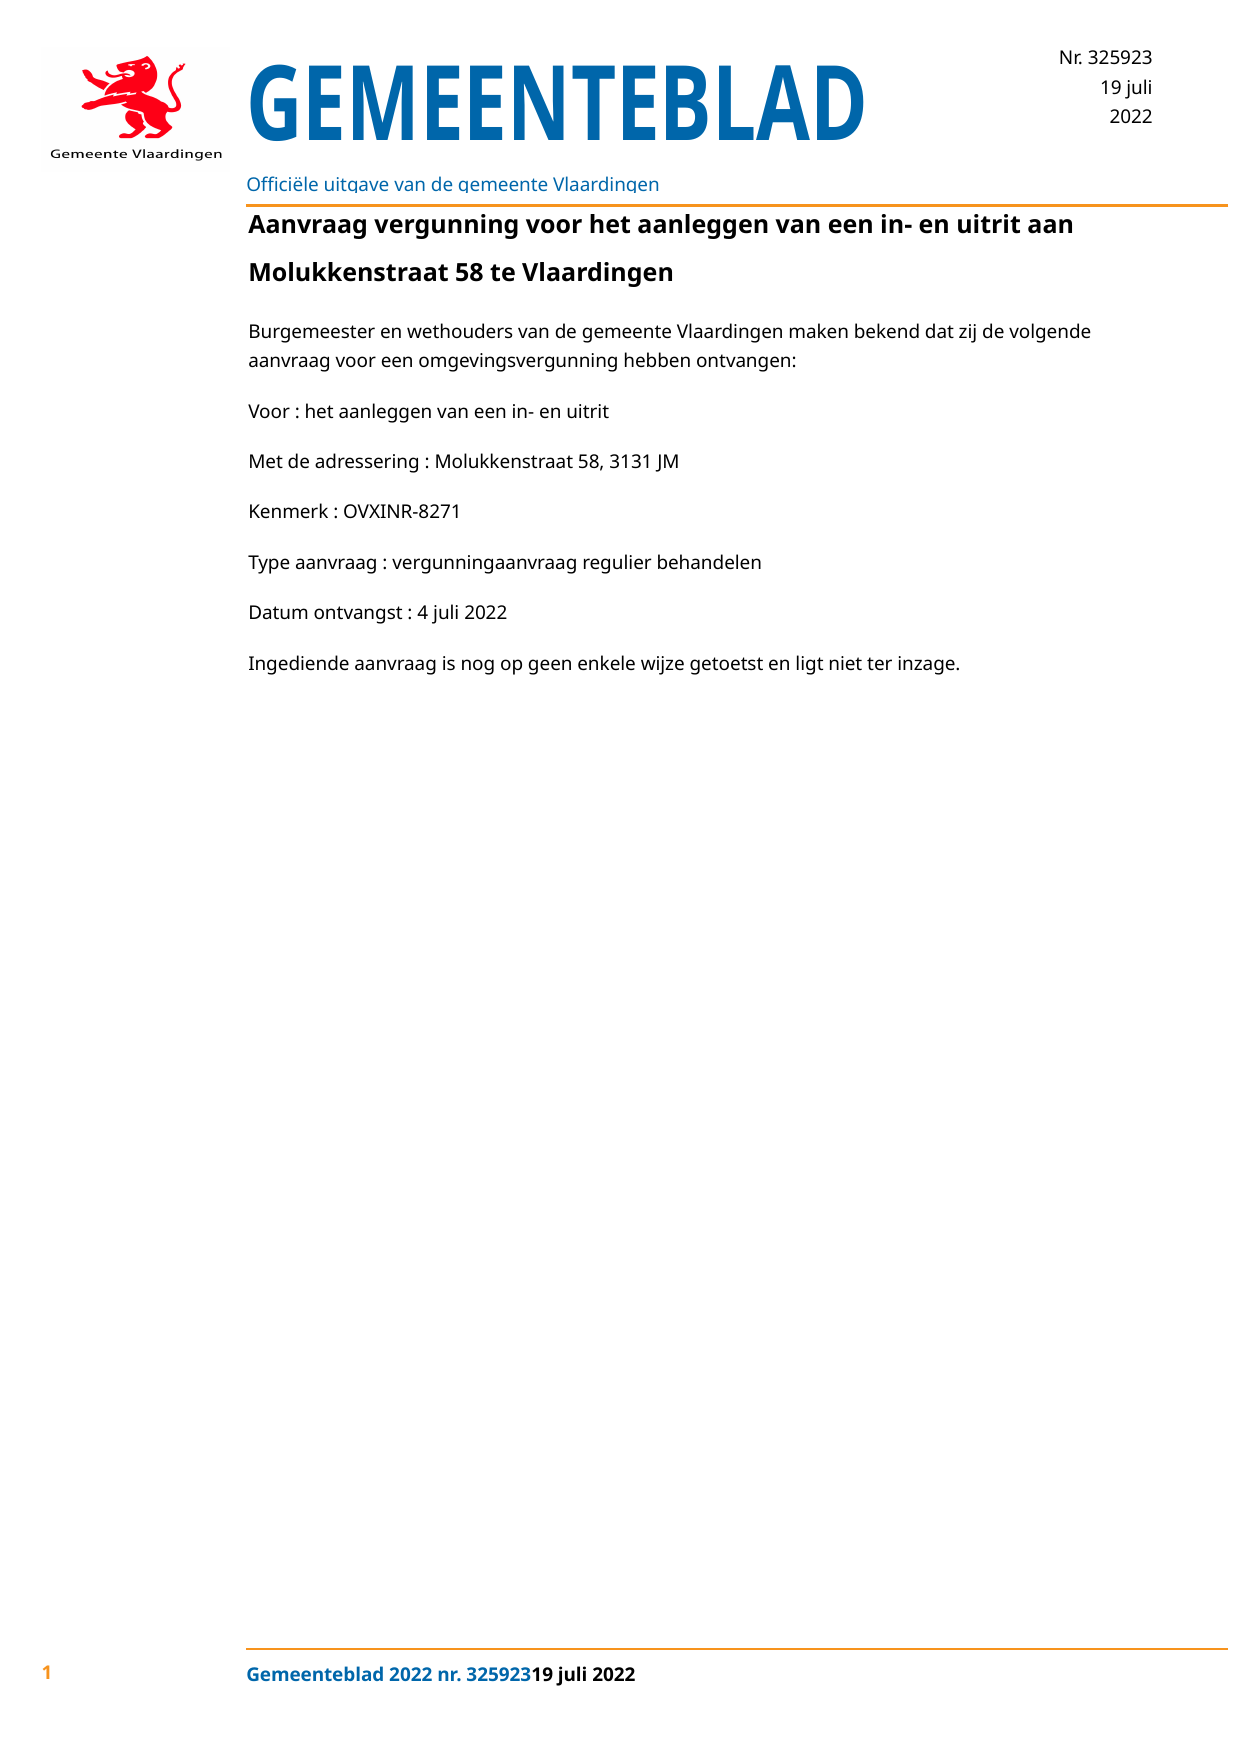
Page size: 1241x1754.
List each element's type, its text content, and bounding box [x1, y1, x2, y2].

text Burgemeester en wethouders van de gemeente Vlaardingen maken bekend dat zij de volgende aanvraag voor een omgevingsvergunning hebben ontvangen: [248, 318, 1152, 373]
text Kenmerk : OVXINR-8271 [248, 499, 1152, 524]
text Datum ontvangst : 4 juli 2022 [248, 599, 1152, 625]
text Met de adressering : Molukkenstraat 58, 3131 JM [248, 448, 1152, 474]
text Type aanvraag : vergunningaanvraag regulier behandelen [248, 549, 1152, 575]
text Voor : het aanleggen van een in- en uitrit [248, 398, 1152, 424]
picture [41, 47, 231, 172]
text Aanvraag vergunning voor het aanleggen van een in- en uitrit aan Molukkenstraat 58 te Vlaardingen [248, 207, 1152, 288]
text Ingediende aanvraag is nog op geen enkele wijze getoetst en ligt niet ter inzage. [248, 650, 1152, 676]
